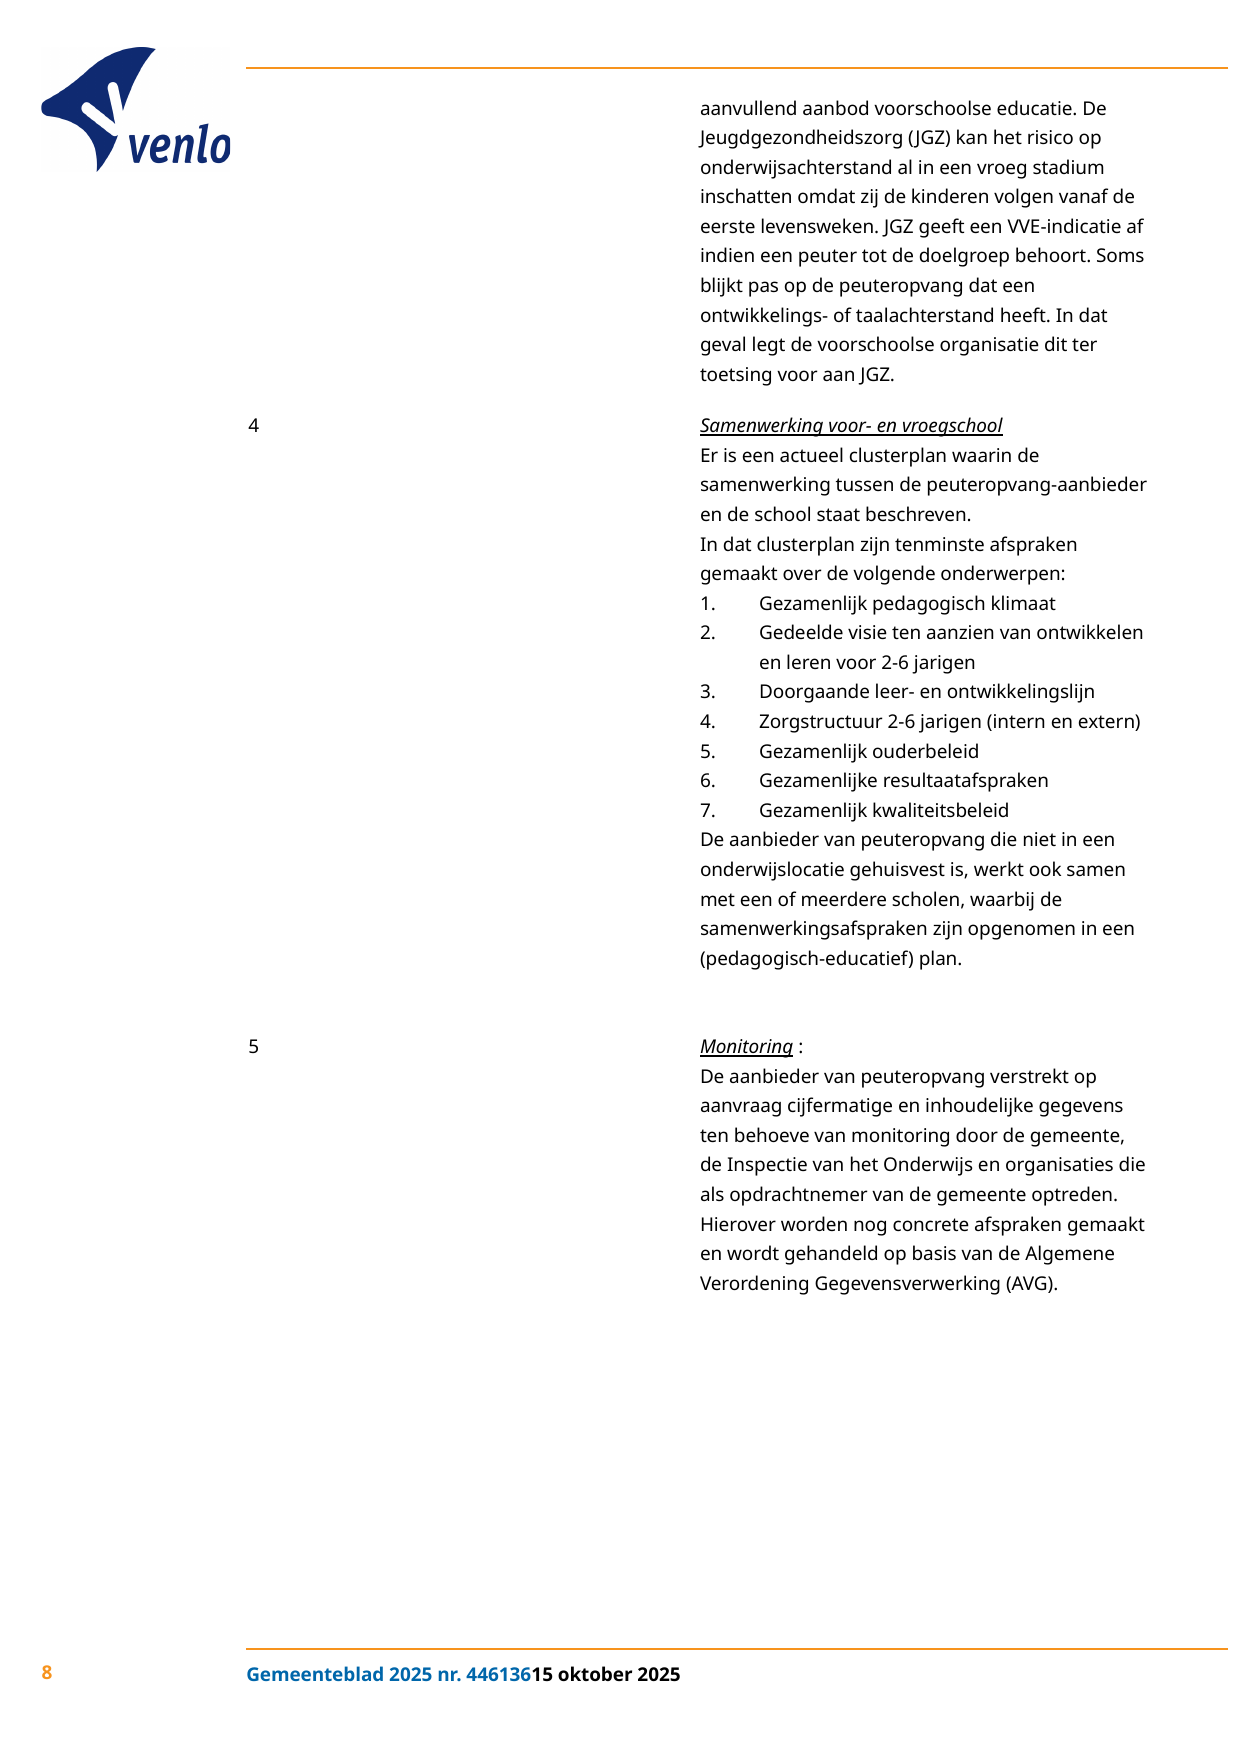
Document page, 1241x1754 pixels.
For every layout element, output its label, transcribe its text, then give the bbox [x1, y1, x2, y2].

table_header [248, 95, 700, 387]
table_cell Samenwerking voor- en vroegschool Er is een actueel clusterplan waarin de samenwerking tussen de peuteropvang-aanbieder en de school staat beschreven. In dat clusterplan zijn tenminste afspraken gemaakt over de volgende onderwerpen: Gezamenlijk pedagogisch klimaat Gedeelde visie ten aanzien van ontwikkelen en leren voor 2-6 jarigen Doorgaande leer- en ontwikkelingslijn Zorgstructuur 2-6 jarigen (intern en extern) Gezamenlijk ouderbeleid Gezamenlijke resultaatafspraken Gezamenlijk kwaliteitsbeleid De aanbieder van peuteropvang die niet in een onderwijslocatie gehuisvest is, werkt ook samen met een of meerdere scholen, waarbij de samenwerkingsafspraken zijn opgenomen in een (pedagogisch-educatief) plan. [700, 413, 1152, 971]
table_cell [248, 387, 700, 412]
table_header Monitoring : De aanbieder van peuteropvang verstrekt op aanvraag cijfermatige en inhoudelijke gegevens ten behoeve van monitoring door de gemeente, de Inspectie van het Onderwijs en organisaties die als opdrachtnemer van de gemeente optreden. Hierover worden nog concrete afspraken gemaakt en wordt gehandeld op basis van de Algemene Verordening Gegevensverwerking (AVG). [700, 1033, 1152, 1296]
table_cell [700, 387, 1152, 412]
table_header 5 [248, 1033, 700, 1296]
table_cell 4 [248, 413, 700, 971]
picture [41, 47, 231, 172]
table_header aanvullend aanbod voorschoolse educatie. De Jeugdgezondheidszorg (JGZ) kan het risico op onderwijsachterstand al in een vroeg stadium inschatten omdat zij de kinderen volgen vanaf de eerste levensweken. JGZ geeft een VVE-indicatie af indien een peuter tot de doelgroep behoort. Soms blijkt pas op de peuteropvang dat een ontwikkelings- of taalachterstand heeft. In dat geval legt de voorschoolse organisatie dit ter toetsing voor aan JGZ. [700, 95, 1152, 387]
